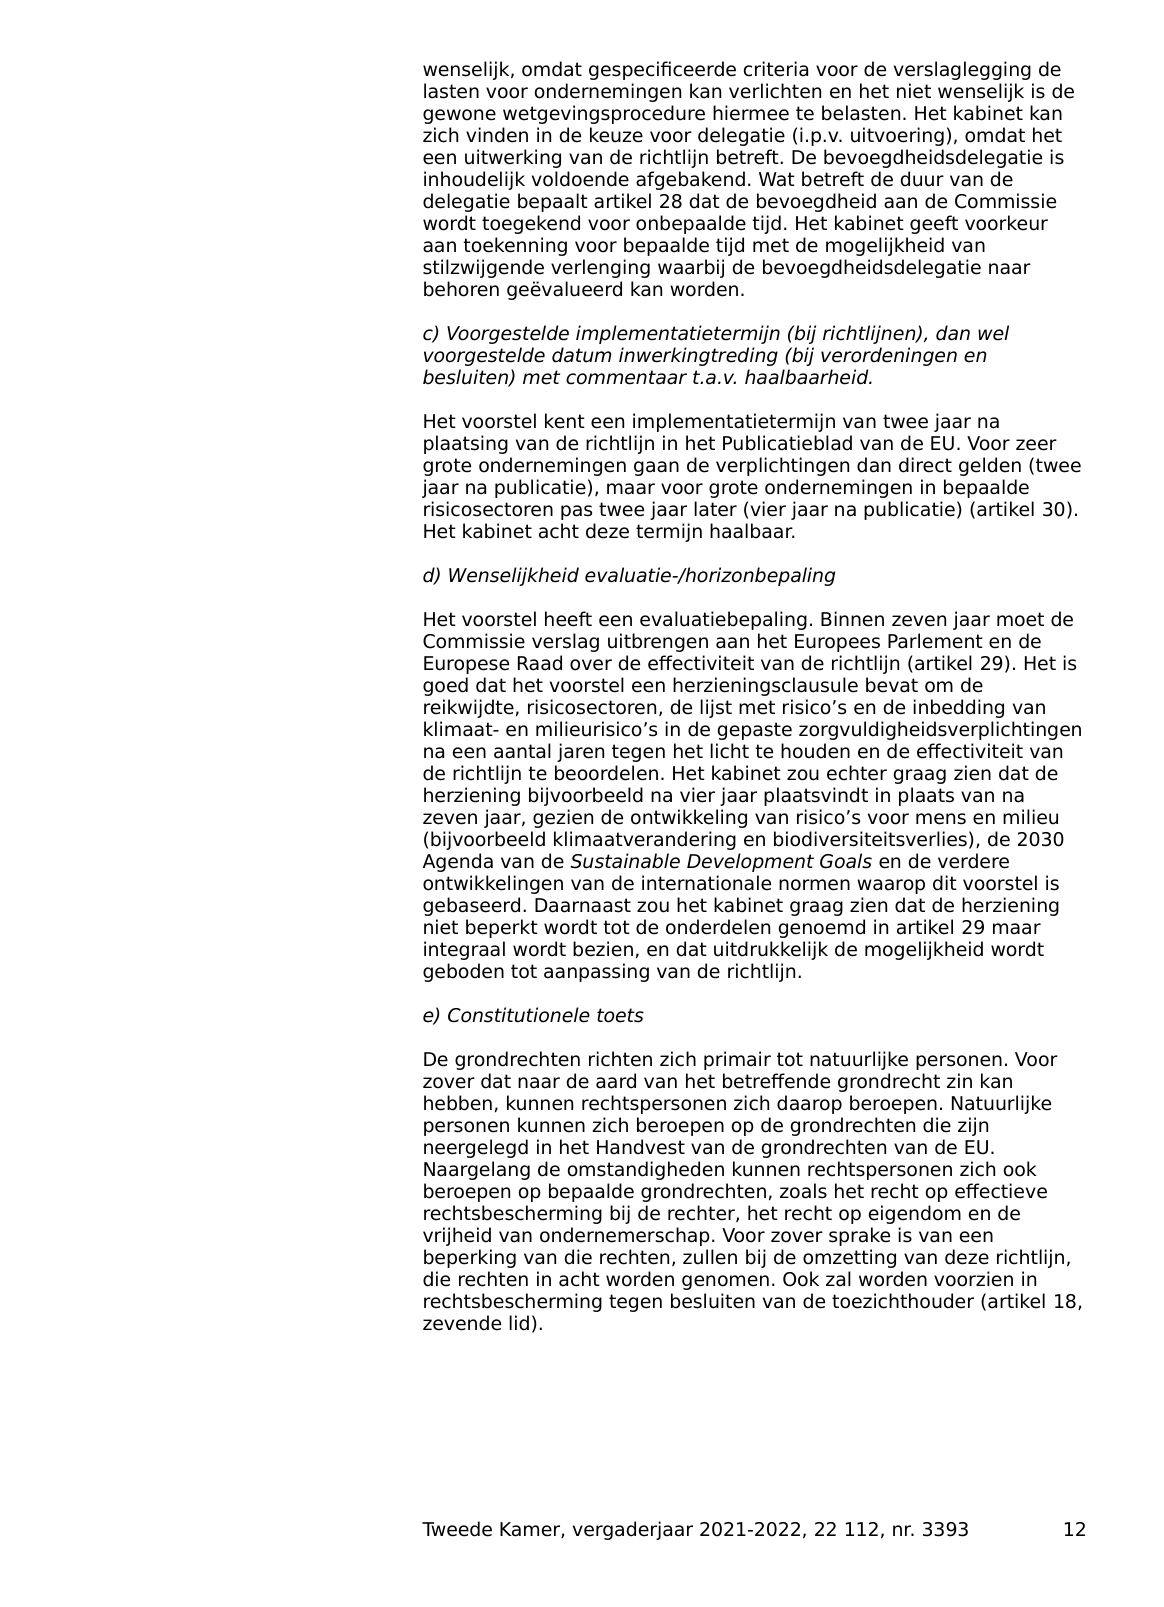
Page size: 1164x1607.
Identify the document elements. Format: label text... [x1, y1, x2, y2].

text De grondrechten richten zich primair tot natuurlijke personen. Voor zover dat naar de aard van het betreffende grondrecht zin kan hebben, kunnen rechtspersonen zich daarop beroepen. Natuurlijke personen kunnen zich beroepen op de grondrechten die zijn neergelegd in het Handvest van de grondrechten van de EU. Naargelang de omstandigheden kunnen rechtspersonen zich ook beroepen op bepaalde grondrechten, zoals het recht op effectieve rechtsbescherming bij de rechter, het recht op eigendom en de vrijheid van ondernemerschap. Voor zover sprake is van een beperking van die rechten, zullen bij de omzetting van deze richtlijn, die rechten in acht worden genomen. Ook zal worden voorzien in rechtsbescherming tegen besluiten van de toezichthouder (artikel 18, zevende lid). [422, 1049, 1087, 1335]
text wenselijk, omdat gespecificeerde criteria voor de verslaglegging de lasten voor ondernemingen kan verlichten en het niet wenselijk is de gewone wetgevingsprocedure hiermee te belasten. Het kabinet kan zich vinden in de keuze voor delegatie (i.p.v. uitvoering), omdat het een uitwerking van de richtlijn betreft. De bevoegdheidsdelegatie is inhoudelijk voldoende afgebakend. Wat betreft de duur van de delegatie bepaalt artikel 28 dat de bevoegdheid aan de Commissie wordt toegekend voor onbepaalde tijd. Het kabinet geeft voorkeur aan toekenning voor bepaalde tijd met de mogelijkheid van stilzwijgende verlenging waarbij de bevoegdheidsdelegatie naar behoren geëvalueerd kan worden. [422, 59, 1087, 301]
text Het voorstel heeft een evaluatiebepaling. Binnen zeven jaar moet de Commissie verslag uitbrengen aan het Europees Parlement en de Europese Raad over de effectiviteit van de richtlijn (artikel 29). Het is goed dat het voorstel een herzieningsclausule bevat om de reikwijdte, risicosectoren, de lijst met risico’s en de inbedding van klimaat- en milieurisico’s in de gepaste zorgvuldigheidsverplichtingen na een aantal jaren tegen het licht te houden en de effectiviteit van de richtlijn te beoordelen. Het kabinet zou echter graag zien dat de herziening bijvoorbeeld na vier jaar plaatsvindt in plaats van na zeven jaar, gezien de ontwikkeling van risico’s voor mens en milieu (bijvoorbeeld klimaatverandering en biodiversiteitsverlies), de 2030 Agenda van de Sustainable Development Goals en de verdere ontwikkelingen van de internationale normen waarop dit voorstel is gebaseerd. Daarnaast zou het kabinet graag zien dat de herziening niet beperkt wordt tot de onderdelen genoemd in artikel 29 maar integraal wordt bezien, en dat uitdrukkelijk de mogelijkheid wordt geboden tot aanpassing van de richtlijn. [422, 609, 1087, 983]
subtitle d) Wenselijkheid evaluatie-/horizonbepaling [422, 565, 1087, 587]
subtitle e) Constitutionele toets [422, 1005, 1087, 1027]
text Het voorstel kent een implementatietermijn van twee jaar na plaatsing van de richtlijn in het Publicatieblad van de EU. Voor zeer grote ondernemingen gaan de verplichtingen dan direct gelden (twee jaar na publicatie), maar voor grote ondernemingen in bepaalde risicosectoren pas twee jaar later (vier jaar na publicatie) (artikel 30). Het kabinet acht deze termijn haalbaar. [422, 411, 1087, 543]
subtitle c) Voorgestelde implementatietermijn (bij richtlijnen), dan wel voorgestelde datum inwerkingtreding (bij verordeningen en besluiten) met commentaar t.a.v. haalbaarheid. [422, 323, 1087, 389]
